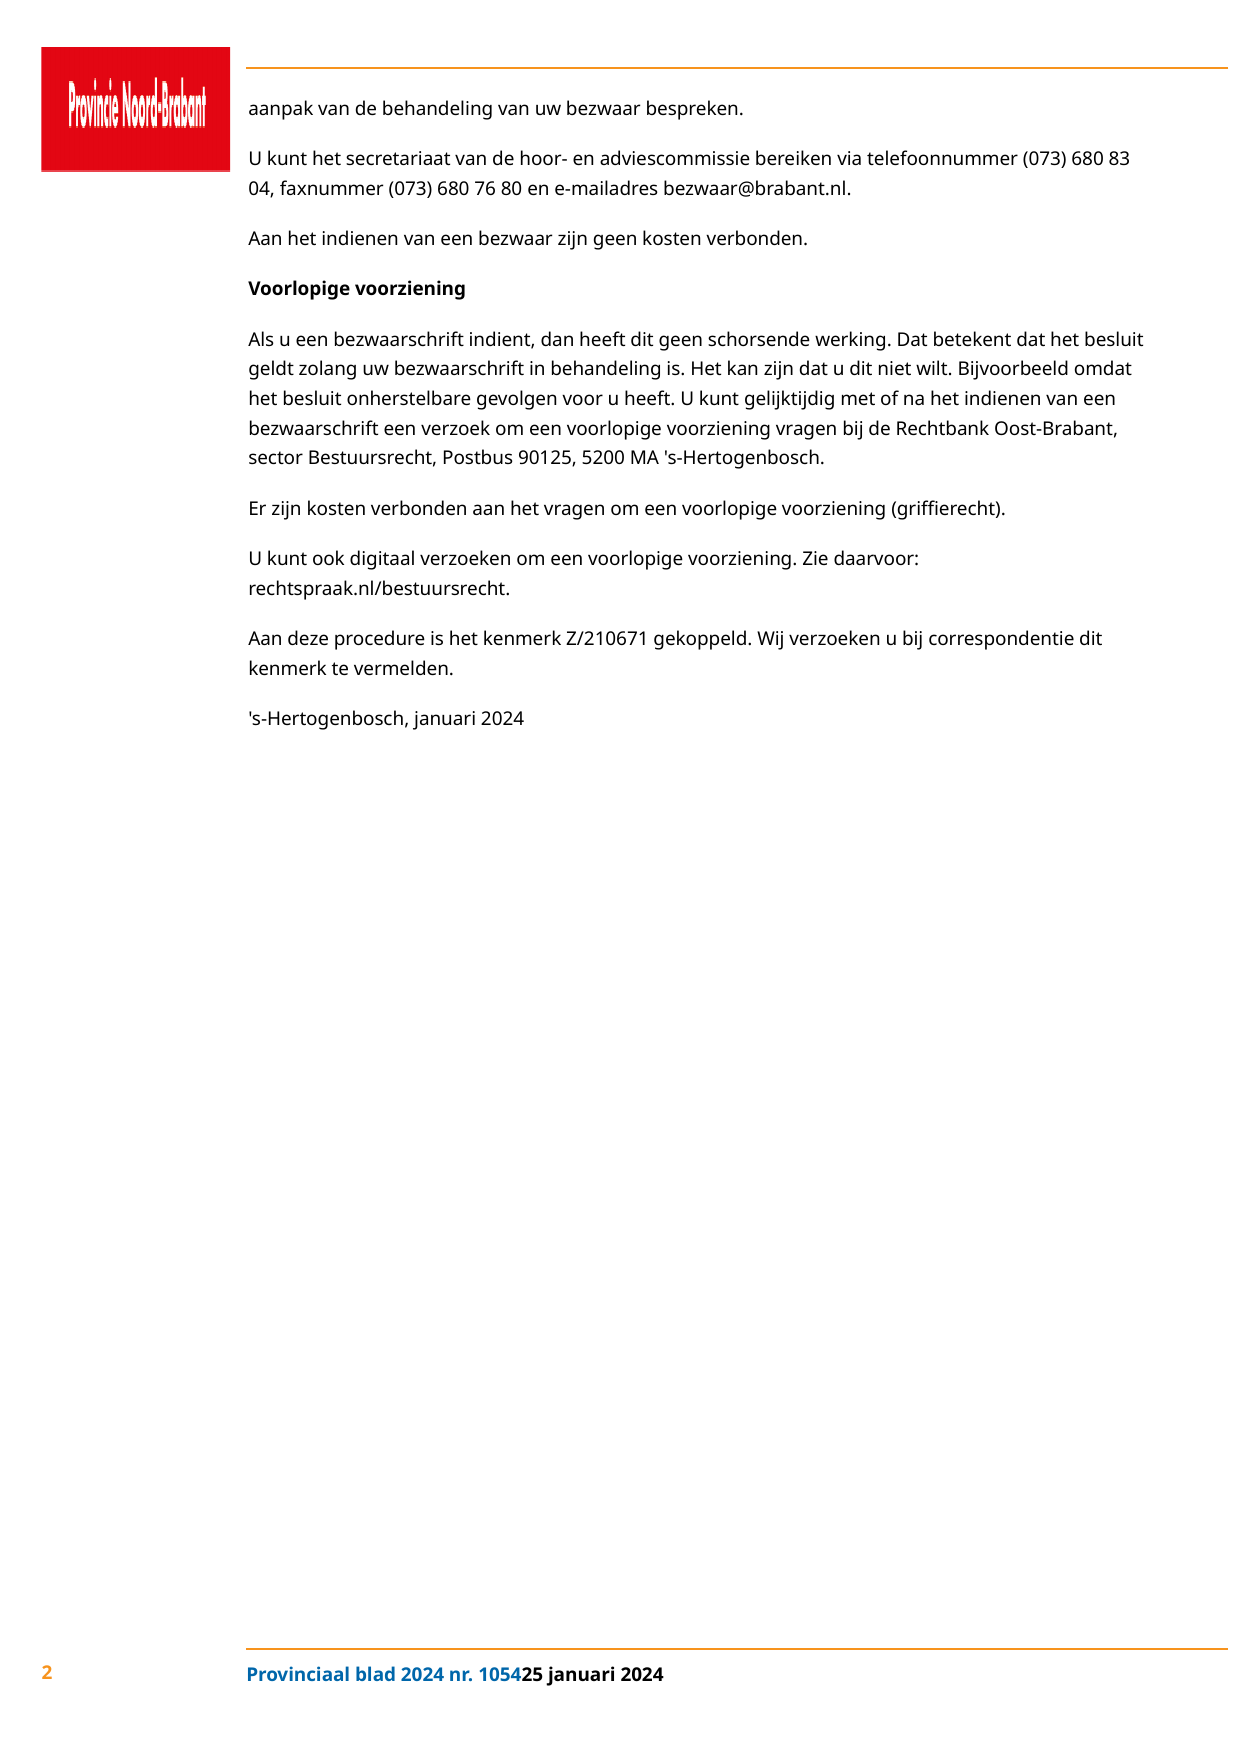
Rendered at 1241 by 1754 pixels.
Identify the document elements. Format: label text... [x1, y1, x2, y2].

text aanpak van de behandeling van uw bezwaar bespreken. [248, 95, 1152, 121]
text U kunt ook digitaal verzoeken om een voorlopige voorziening. Zie daarvoor: rechtspraak.nl/bestuursrecht. [248, 545, 1152, 601]
text U kunt het secretariaat van de hoor- en adviescommissie bereiken via telefoonnummer (073) 680 83 04, faxnummer (073) 680 76 80 en e-mailadres bezwaar@brabant.nl. [248, 145, 1152, 201]
text Aan deze procedure is het kenmerk Z/210671 gekoppeld. Wij verzoeken u bij correspondentie dit kenmerk te vermelden. [248, 625, 1152, 681]
picture [41, 47, 231, 172]
text Als u een bezwaarschrift indient, dan heeft dit geen schorsende werking. Dat betekent dat het besluit geldt zolang uw bezwaarschrift in behandeling is. Het kan zijn dat u dit niet wilt. Bijvoorbeeld omdat het besluit onherstelbare gevolgen voor u heeft. U kunt gelijktijdig met of na het indienen van een bezwaarschrift een verzoek om een voorlopige voorziening vragen bij de Rechtbank Oost-Brabant, sector Bestuursrecht, Postbus 90125, 5200 MA 's‑Hertogenbosch. [248, 326, 1152, 470]
text 's-Hertogenbosch, januari 2024 [248, 705, 1152, 731]
text Er zijn kosten verbonden aan het vragen om een voorlopige voorziening (griffierecht). [248, 495, 1152, 521]
text Aan het indienen van een bezwaar zijn geen kosten verbonden. [248, 225, 1152, 251]
text Voorlopige voorziening [248, 276, 1152, 301]
